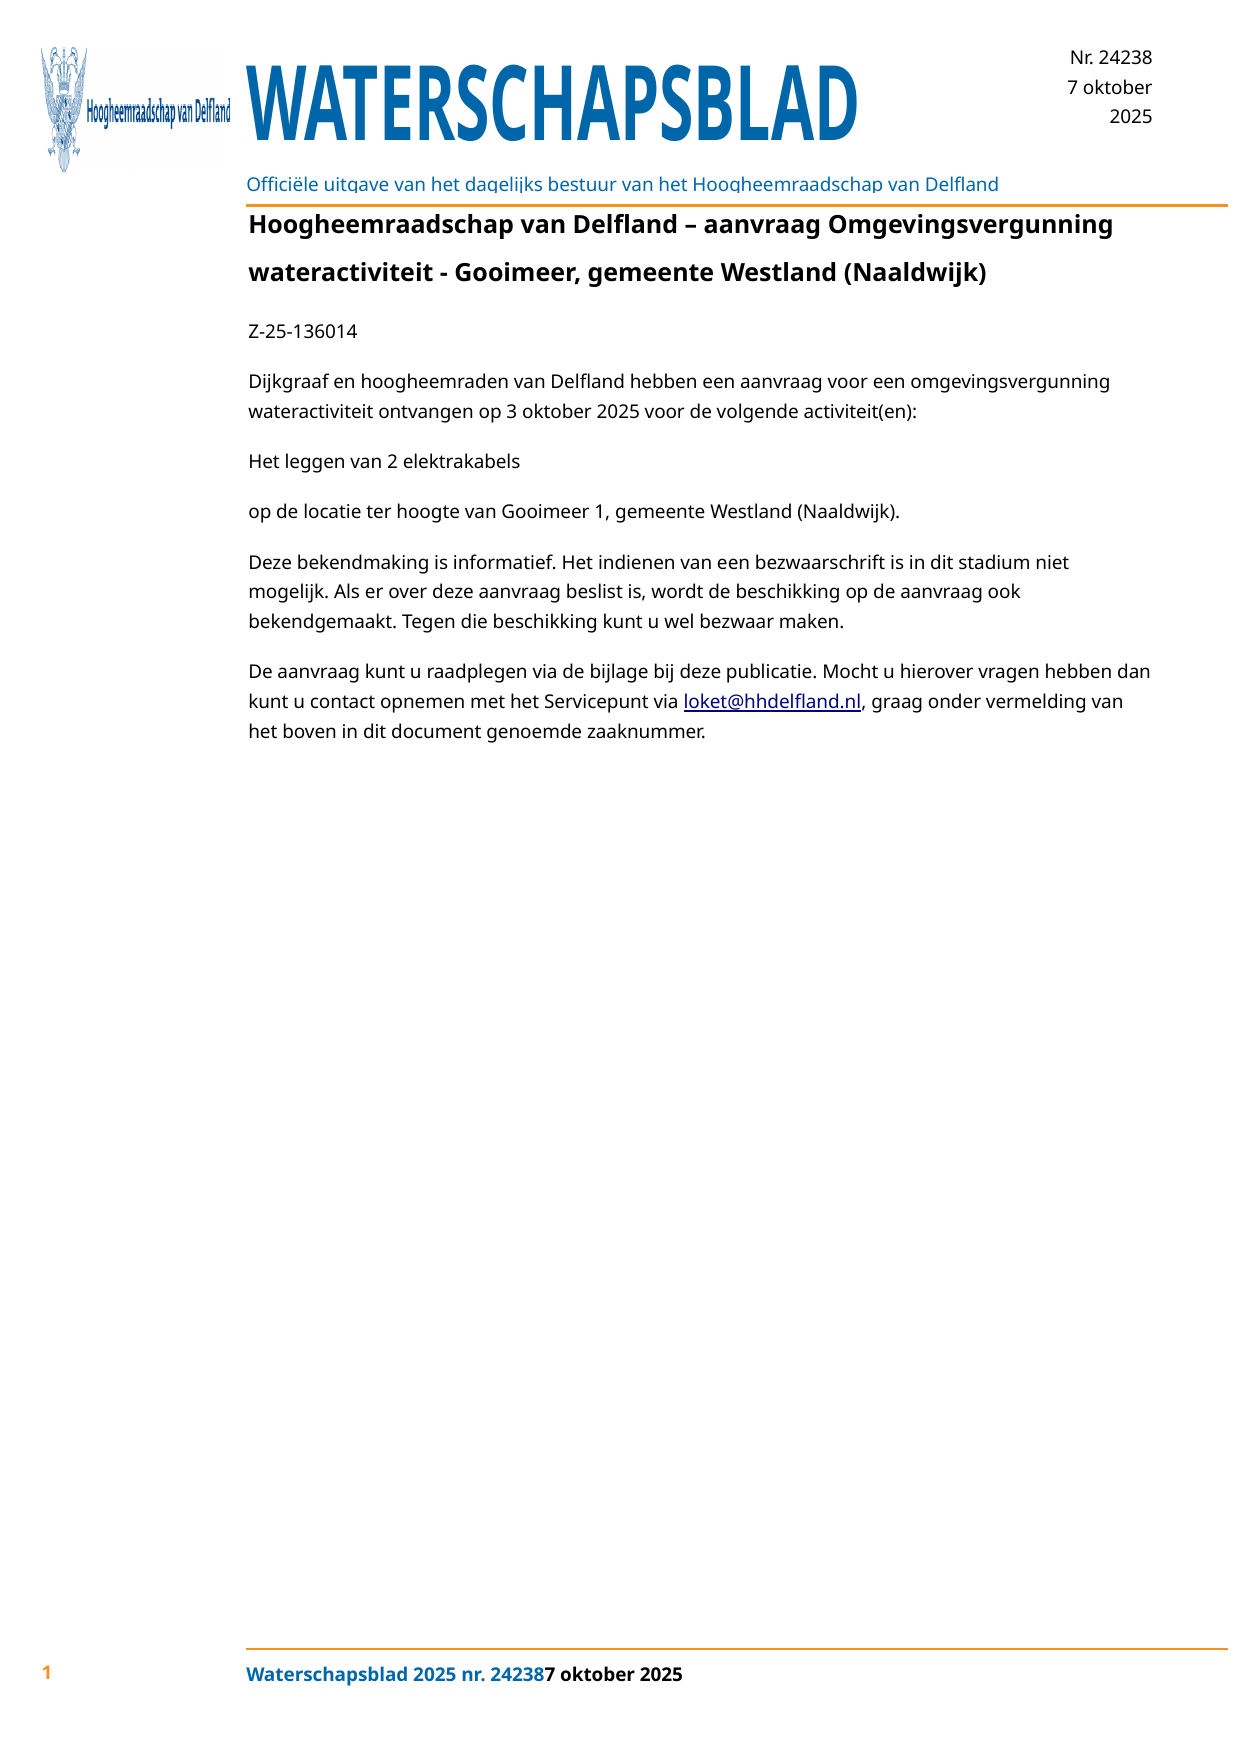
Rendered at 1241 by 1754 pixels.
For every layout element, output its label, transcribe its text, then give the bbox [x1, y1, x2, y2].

text De aanvraag kunt u raadplegen via de bijlage bij deze publicatie. Mocht u hierover vragen hebben dan kunt u contact opnemen met het Servicepunt via loket@hhdelfland.nl, graag onder vermelding van het boven in dit document genoemde zaaknummer. [248, 659, 1152, 744]
picture [41, 47, 231, 172]
text op de locatie ter hoogte van Gooimeer 1, gemeente Westland (Naaldwijk). [248, 499, 1152, 524]
text Hoogheemraadschap van Delfland – aanvraag Omgevingsvergunning wateractiviteit - Gooimeer, gemeente Westland (Naaldwijk) [248, 207, 1152, 288]
text Het leggen van 2 elektrakabels [248, 448, 1152, 474]
text Dijkgraaf en hoogheemraden van Delfland hebben een aanvraag voor een omgevingsvergunning wateractiviteit ontvangen op 3 oktober 2025 voor de volgende activiteit(en): [248, 368, 1152, 424]
text Z-25-136014 [248, 318, 1152, 344]
text Deze bekendmaking is informatief. Het indienen van een bezwaarschrift is in dit stadium niet mogelijk. Als er over deze aanvraag beslist is, wordt de beschikking op de aanvraag ook bekendgemaakt. Tegen die beschikking kunt u wel bezwaar maken. [248, 549, 1152, 634]
